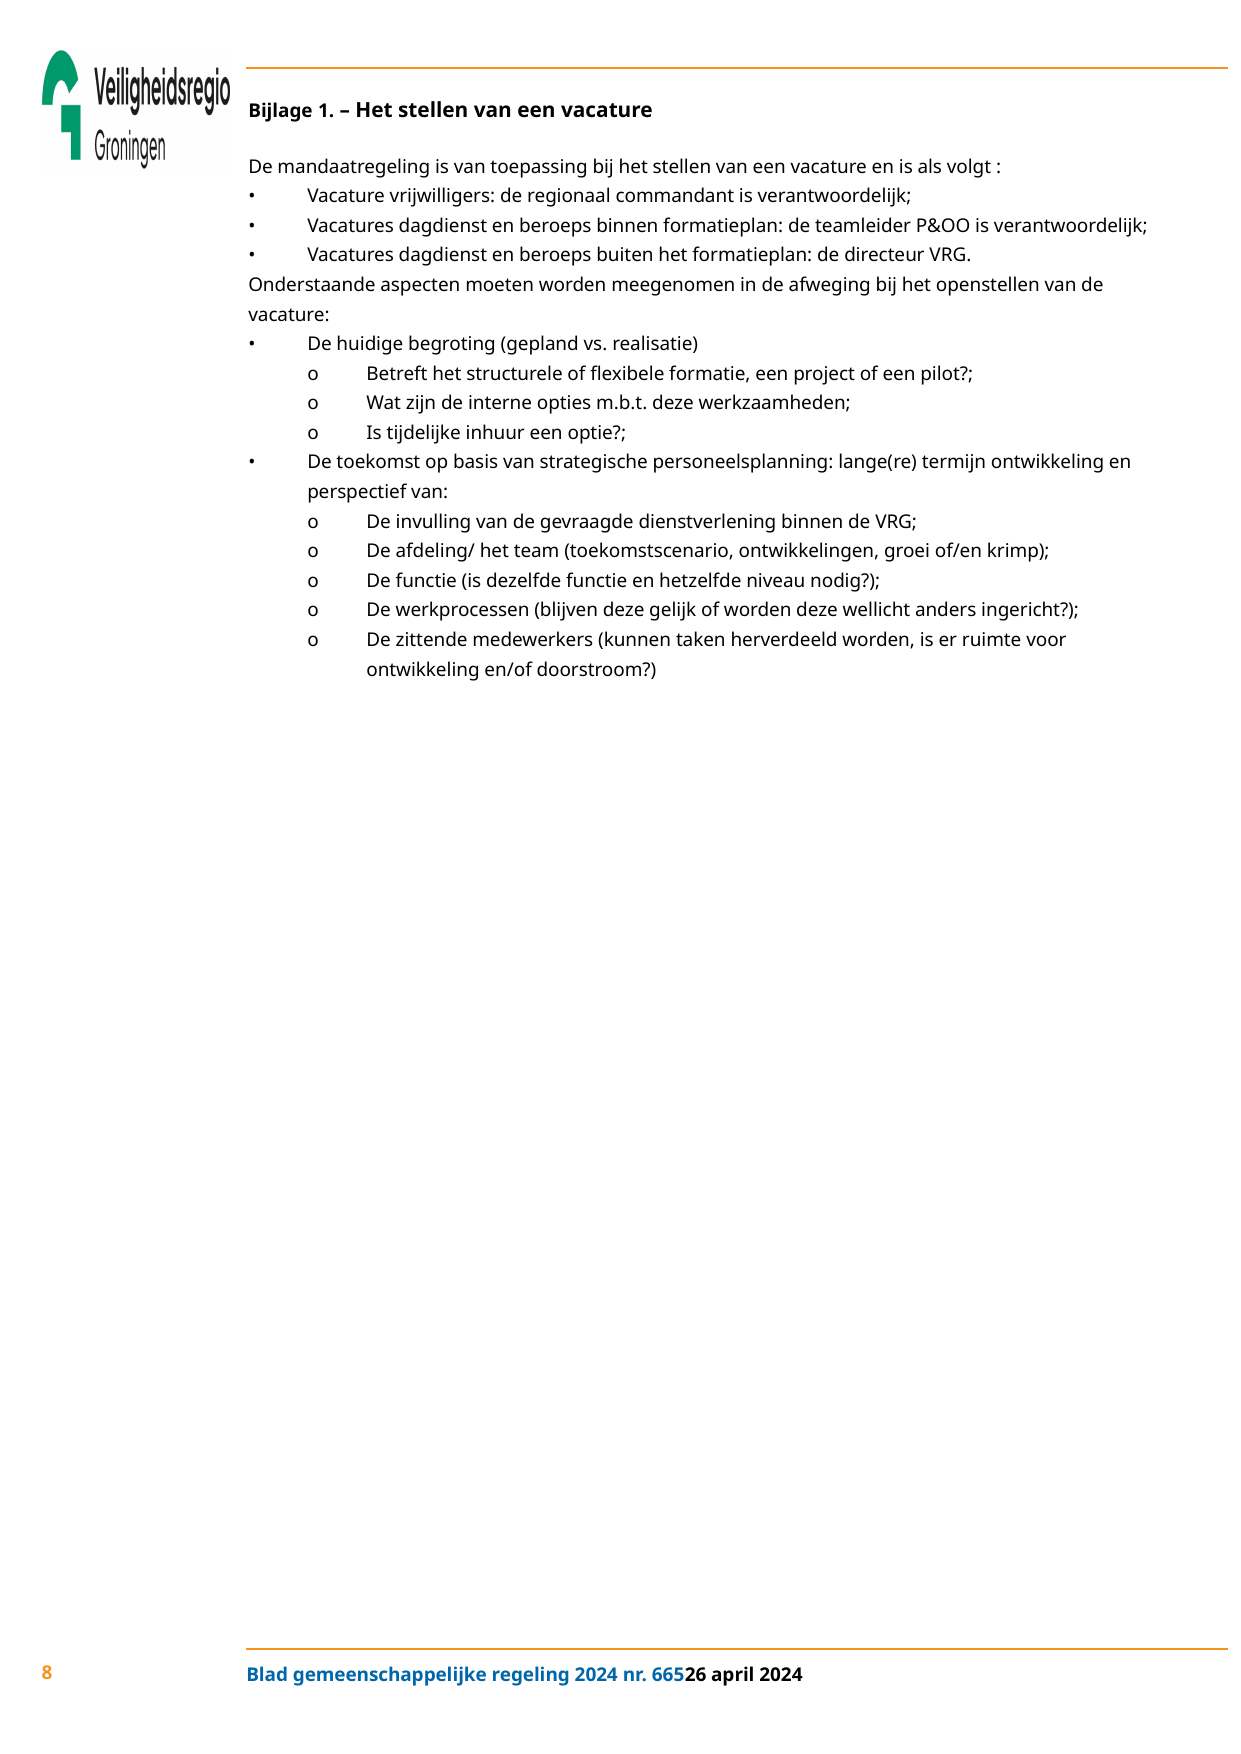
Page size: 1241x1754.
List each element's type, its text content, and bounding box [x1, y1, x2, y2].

text Onderstaande aspecten moeten worden meegenomen in de afweging bij het openstellen van de vacature: [248, 271, 1152, 327]
text Bijlage 1. – Het stellen van een vacature [248, 95, 1152, 123]
list De werkprocessen (blijven deze gelijk of worden deze wellicht anders ingericht?); [307, 597, 1152, 622]
list Vacatures dagdienst en beroeps binnen formatieplan: de teamleider P&OO is verantwoordelijk; [248, 212, 1152, 238]
list De afdeling/ het team (toekomstscenario, ontwikkelingen, groei of/en krimp); [307, 537, 1152, 563]
list De huidige begroting (gepland vs. realisatie) [248, 330, 1152, 356]
list De zittende medewerkers (kunnen taken herverdeeld worden, is er ruimte voor ontwikkeling en/of doorstroom?) [307, 626, 1152, 682]
list Is tijdelijke inhuur een optie?; [307, 419, 1152, 445]
list Betreft het structurele of flexibele formatie, een project of een pilot?; [307, 360, 1152, 386]
list De invulling van de gevraagde dienstverlening binnen de VRG; [307, 508, 1152, 534]
list Wat zijn de interne opties m.b.t. deze werkzaamheden; [307, 389, 1152, 415]
list Vacature vrijwilligers: de regionaal commandant is verantwoordelijk; [248, 182, 1152, 208]
list Vacatures dagdienst en beroeps buiten het formatieplan: de directeur VRG. [248, 242, 1152, 267]
picture [41, 47, 231, 172]
list De functie (is dezelfde functie en hetzelfde niveau nodig?); [307, 567, 1152, 593]
list De toekomst op basis van strategische personeelsplanning: lange(re) termijn ontwikkeling en perspectief van: [248, 449, 1152, 504]
text De mandaatregeling is van toepassing bij het stellen van een vacature en is als volgt : [248, 153, 1152, 179]
